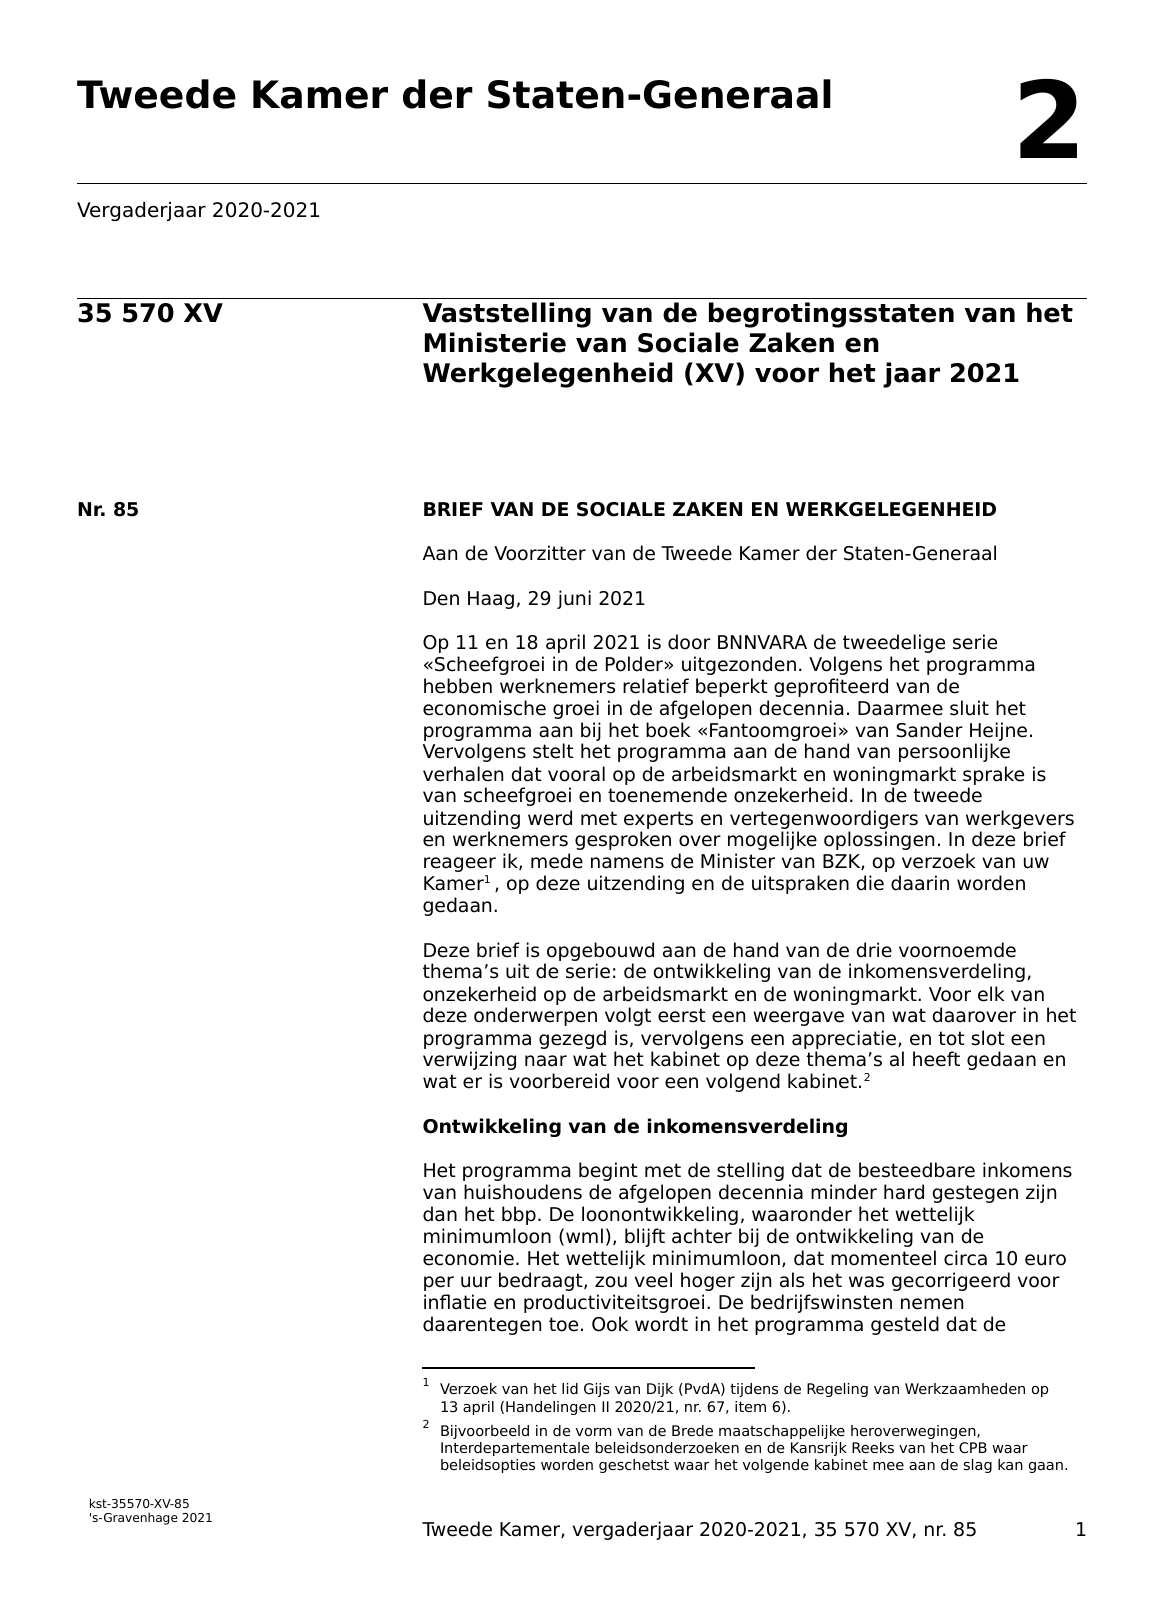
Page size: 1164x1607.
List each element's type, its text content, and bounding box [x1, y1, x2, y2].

text Bijvoorbeeld in de vorm van de Brede maatschappelijke heroverwegingen, Interdepartementale beleidsonderzoeken en de Kansrijk Reeks van het CPB waar beleidsopties worden geschetst waar het volgende kabinet mee aan de slag kan gaan. [422, 1418, 1087, 1474]
subtitle 35 570 XV Vaststelling van de begrotingsstaten van het Ministerie van Sociale Zaken en Werkgelegenheid (XV) voor het jaar 2021 [77, 299, 1087, 388]
subtitle Nr. 85 BRIEF VAN DE SOCIALE ZAKEN EN WERKGELEGENHEID [77, 499, 1087, 521]
text Op 11 en 18 april 2021 is door BNNVARA de tweedelige serie «Scheefgroei in de Polder» uitgezonden. Volgens het programma hebben werknemers relatief beperkt geprofiteerd van de economische groei in de afgelopen decennia. Daarmee sluit het programma aan bij het boek «Fantoomgroei» van Sander Heijne. Vervolgens stelt het programma aan de hand van persoonlijke verhalen dat vooral op de arbeidsmarkt en woningmarkt sprake is van scheefgroei en toenemende onzekerheid. In de tweede uitzending werd met experts en vertegenwoordigers van werkgevers en werknemers gesproken over mogelijke oplossingen. In deze brief reageer ik, mede namens de Minister van BZK, op verzoek van uw Kamer, op deze uitzending en de uitspraken die daarin worden gedaan. [422, 632, 1087, 917]
text Verzoek van het lid Gijs van Dijk (PvdA) tijdens de Regeling van Werkzaamheden op 13 april (Handelingen II 2020/21, nr. 67, item 6). [422, 1377, 1087, 1416]
text Het programma begint met de stelling dat de besteedbare inkomens van huishoudens de afgelopen decennia minder hard gestegen zijn dan het bbp. De loonontwikkeling, waaronder het wettelijk minimumloon (wml), blijft achter bij de ontwikkeling van de economie. Het wettelijk minimumloon, dat momenteel circa 10 euro per uur bedraagt, zou veel hoger zijn als het was gecorrigeerd voor inflatie en productiviteitsgroei. De bedrijfswinsten nemen daarentegen toe. Ook wordt in het programma gesteld dat de [422, 1160, 1087, 1336]
table_header 2 [886, 59, 1087, 183]
table_cell Vergaderjaar 2020-2021 [77, 184, 1087, 298]
text Deze brief is opgebouwd aan de hand van de drie voornoemde thema’s uit de serie: de ontwikkeling van de inkomensverdeling, onzekerheid op de arbeidsmarkt en de woningmarkt. Voor elk van deze onderwerpen volgt eerst een weergave van wat daarover in het programma gezegd is, vervolgens een appreciatie, en tot slot een verwijzing naar wat het kabinet op deze thema’s al heeft gedaan en wat er is voorbereid voor een volgend kabinet. [422, 939, 1087, 1093]
table_header Tweede Kamer der Staten-Generaal [77, 59, 886, 183]
text kst-35570-XV-85 [88, 1497, 323, 1511]
text Den Haag, 29 juni 2021 [422, 587, 1087, 609]
text 's-Gravenhage 2021 [88, 1511, 323, 1525]
subtitle Ontwikkeling van de inkomensverdeling [422, 1116, 1087, 1137]
text Aan de Voorzitter van de Tweede Kamer der Staten-Generaal [422, 543, 1087, 565]
